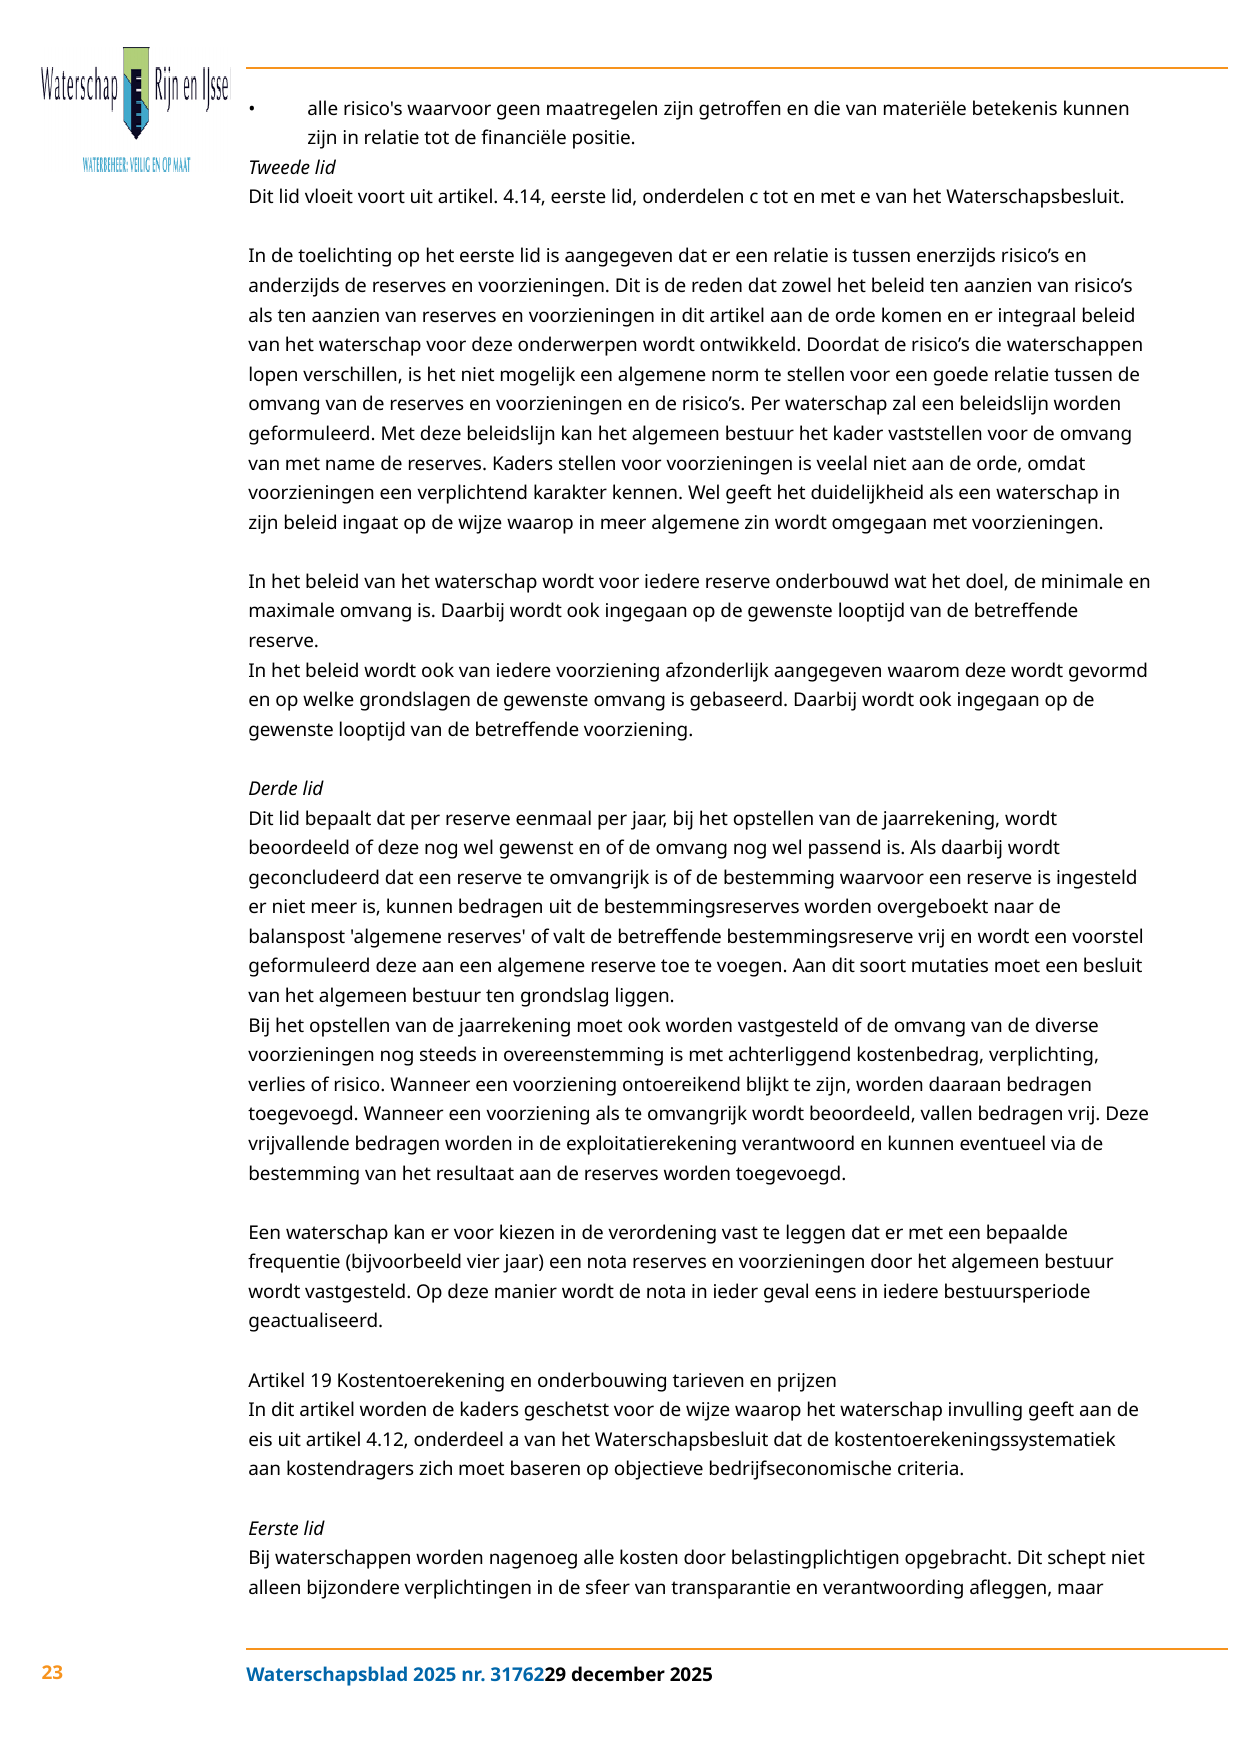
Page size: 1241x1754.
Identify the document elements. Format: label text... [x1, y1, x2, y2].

text Bij waterschappen worden nagenoeg alle kosten door belastingplichtigen opgebracht. Dit schept niet alleen bijzondere verplichtingen in de sfeer van transparantie en verantwoording afleggen, maar [248, 1544, 1152, 1600]
text Derde lid [248, 775, 1152, 801]
text In het beleid van het waterschap wordt voor iedere reserve onderbouwd wat het doel, de minimale en maximale omvang is. Daarbij wordt ook ingegaan op de gewenste looptijd van de betreffende reserve. [248, 568, 1152, 653]
text Een waterschap kan er voor kiezen in de verordening vast te leggen dat er met een bepaalde frequentie (bijvoorbeeld vier jaar) een nota reserves en voorzieningen door het algemeen bestuur wordt vastgesteld. Op deze manier wordt de nota in ieder geval eens in iedere bestuursperiode geactualiseerd. [248, 1219, 1152, 1333]
text Eerste lid [248, 1515, 1152, 1541]
text Bij het opstellen van de jaarrekening moet ook worden vastgesteld of de omvang van de diverse voorzieningen nog steeds in overeenstemming is met achterliggend kostenbedrag, verplichting, verlies of risico. Wanneer een voorziening ontoereikend blijkt te zijn, worden daaraan bedragen toegevoegd. Wanneer een voorziening als te omvangrijk wordt beoordeeld, vallen bedragen vrij. Deze vrijvallende bedragen worden in de exploitatierekening verantwoord en kunnen eventueel via de bestemming van het resultaat aan de reserves worden toegevoegd. [248, 1012, 1152, 1186]
text Dit lid bepaalt dat per reserve eenmaal per jaar, bij het opstellen van de jaarrekening, wordt beoordeeld of deze nog wel gewenst en of de omvang nog wel passend is. Als daarbij wordt geconcludeerd dat een reserve te omvangrijk is of de bestemming waarvoor een reserve is ingesteld er niet meer is, kunnen bedragen uit de bestemmingsreserves worden overgeboekt naar de balanspost 'algemene reserves' of valt de betreffende bestemmingsreserve vrij en wordt een voorstel geformuleerd deze aan een algemene reserve toe te voegen. Aan dit soort mutaties moet een besluit van het algemeen bestuur ten grondslag liggen. [248, 805, 1152, 1008]
list alle risico's waarvoor geen maatregelen zijn getroffen en die van materiële betekenis kunnen zijn in relatie tot de financiële positie. [248, 95, 1152, 150]
text In het beleid wordt ook van iedere voorziening afzonderlijk aangegeven waarom deze wordt gevormd en op welke grondslagen de gewenste omvang is gebaseerd. Daarbij wordt ook ingegaan op de gewenste looptijd van de betreffende voorziening. [248, 657, 1152, 742]
text Artikel 19 Kostentoerekening en onderbouwing tarieven en prijzen [248, 1367, 1152, 1393]
text Tweede lid [248, 154, 1152, 180]
picture [41, 47, 231, 172]
text Dit lid vloeit voort uit artikel. 4.14, eerste lid, onderdelen c tot en met e van het Waterschapsbesluit. [248, 183, 1152, 209]
text In dit artikel worden de kaders geschetst voor de wijze waarop het waterschap invulling geeft aan de eis uit artikel 4.12, onderdeel a van het Waterschapsbesluit dat de kostentoerekeningssystematiek aan kostendragers zich moet baseren op objectieve bedrijfseconomische criteria. [248, 1396, 1152, 1481]
text In de toelichting op het eerste lid is aangegeven dat er een relatie is tussen enerzijds risico’s en anderzijds de reserves en voorzieningen. Dit is de reden dat zowel het beleid ten aanzien van risico’s als ten aanzien van reserves en voorzieningen in dit artikel aan de orde komen en er integraal beleid van het waterschap voor deze onderwerpen wordt ontwikkeld. Doordat de risico’s die waterschappen lopen verschillen, is het niet mogelijk een algemene norm te stellen voor een goede relatie tussen de omvang van de reserves en voorzieningen en de risico’s. Per waterschap zal een beleidslijn worden geformuleerd. Met deze beleidslijn kan het algemeen bestuur het kader vaststellen voor de omvang van met name de reserves. Kaders stellen voor voorzieningen is veelal niet aan de orde, omdat voorzieningen een verplichtend karakter kennen. Wel geeft het duidelijkheid als een waterschap in zijn beleid ingaat op de wijze waarop in meer algemene zin wordt omgegaan met voorzieningen. [248, 243, 1152, 535]
